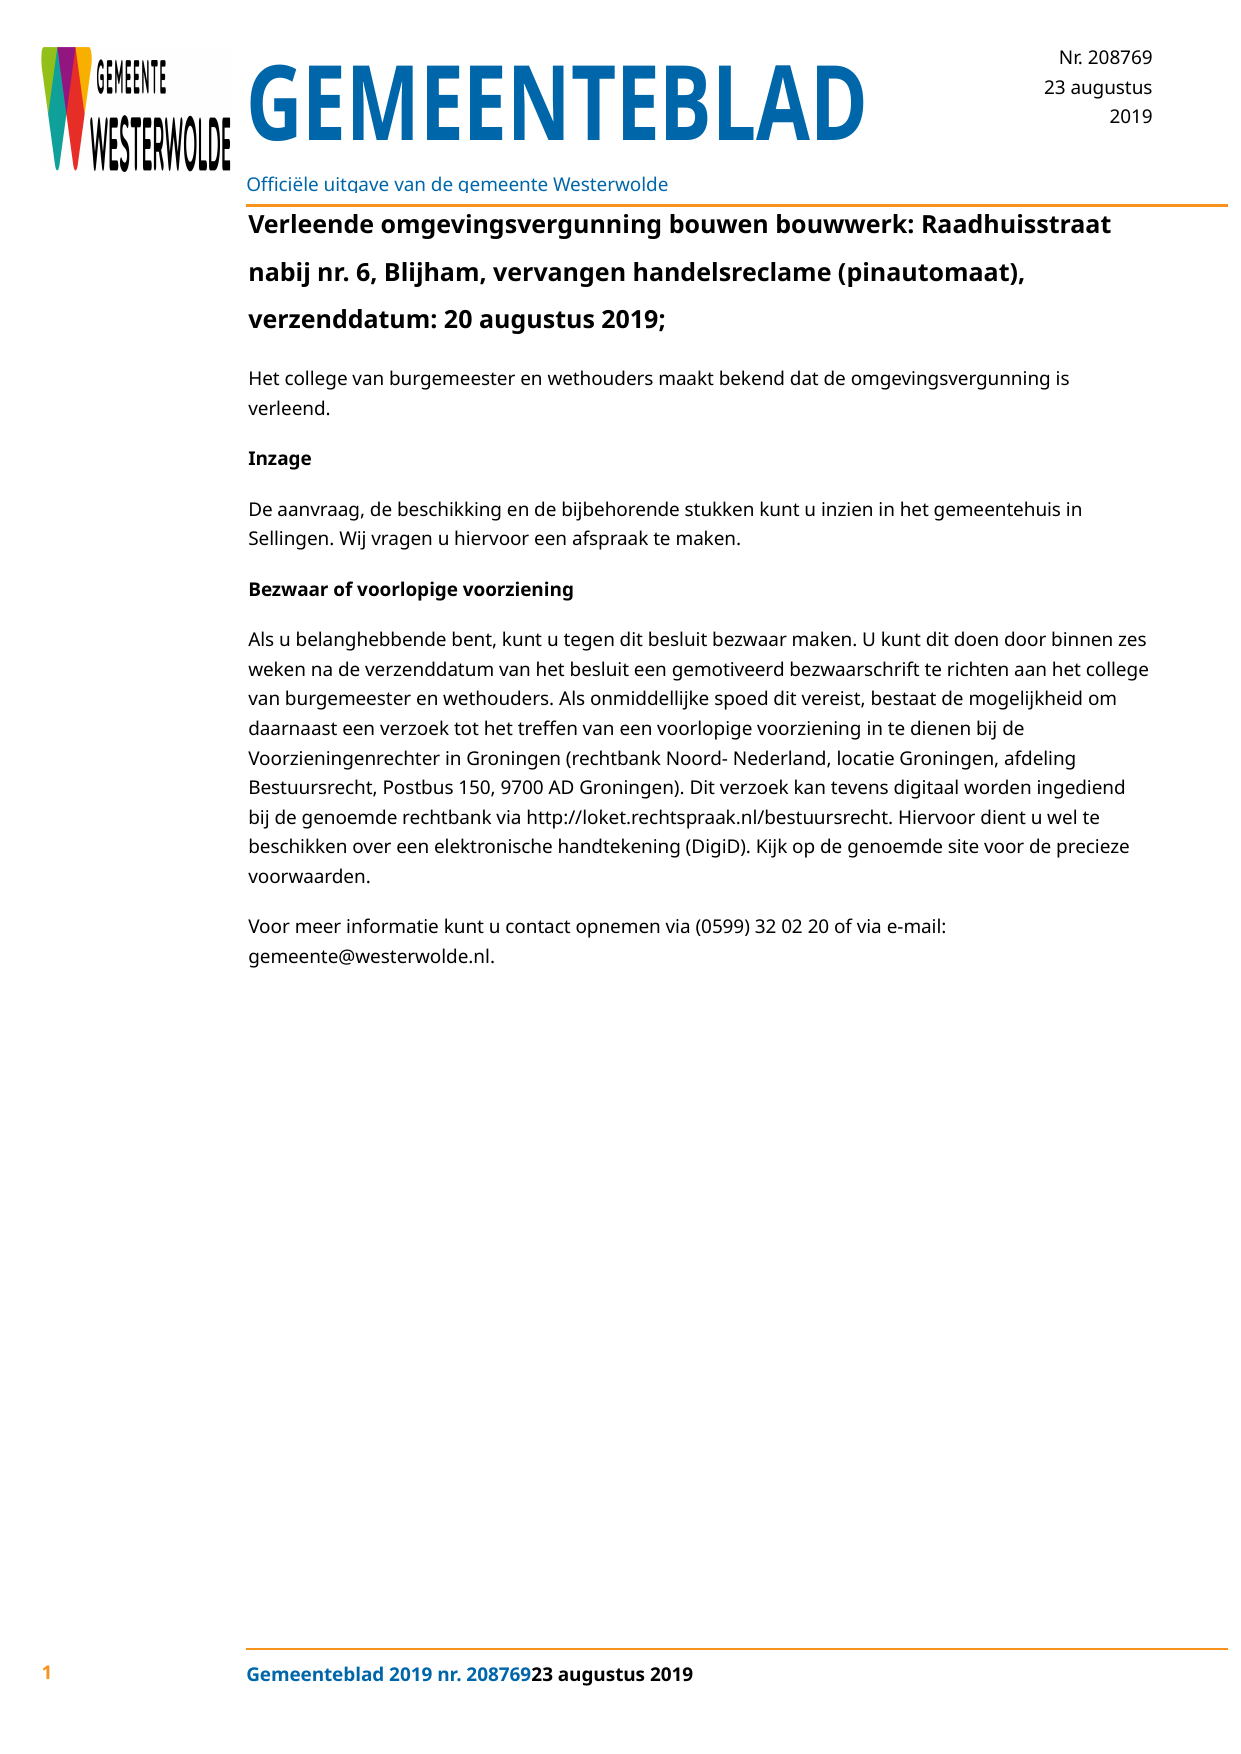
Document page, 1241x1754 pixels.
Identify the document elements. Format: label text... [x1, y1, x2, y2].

text Voor meer informatie kunt u contact opnemen via (0599) 32 02 20 of via e-mail: gemeente@westerwolde.nl. [248, 913, 1152, 969]
text Het college van burgemeester en wethouders maakt bekend dat de omgevingsvergunning is verleend. [248, 366, 1152, 421]
text De aanvraag, de beschikking en de bijbehorende stukken kunt u inzien in het gemeentehuis in Sellingen. Wij vragen u hiervoor een afspraak te maken. [248, 496, 1152, 551]
picture [41, 47, 231, 172]
text Als u belanghebbende bent, kunt u tegen dit besluit bezwaar maken. U kunt dit doen door binnen zes weken na de verzenddatum van het besluit een gemotiveerd bezwaarschrift te richten aan het college van burgemeester en wethouders. Als onmiddellijke spoed dit vereist, bestaat de mogelijkheid om daarnaast een verzoek tot het treffen van een voorlopige voorziening in te dienen bij de Voorzieningenrechter in Groningen (rechtbank Noord- Nederland, locatie Groningen, afdeling Bestuursrecht, Postbus 150, 9700 AD Groningen). Dit verzoek kan tevens digitaal worden ingediend bij de genoemde rechtbank via http://loket.rechtspraak.nl/bestuursrecht. Hiervoor dient u wel te beschikken over een elektronische handtekening (DigiD). Kijk op de genoemde site voor de precieze voorwaarden. [248, 626, 1152, 889]
text Bezwaar of voorlopige voorziening [248, 576, 1152, 602]
text Verleende omgevingsvergunning bouwen bouwwerk: Raadhuisstraat nabij nr. 6, Blijham, vervangen handelsreclame (pinautomaat), verzenddatum: 20 augustus 2019; [248, 207, 1152, 336]
text Inzage [248, 446, 1152, 471]
